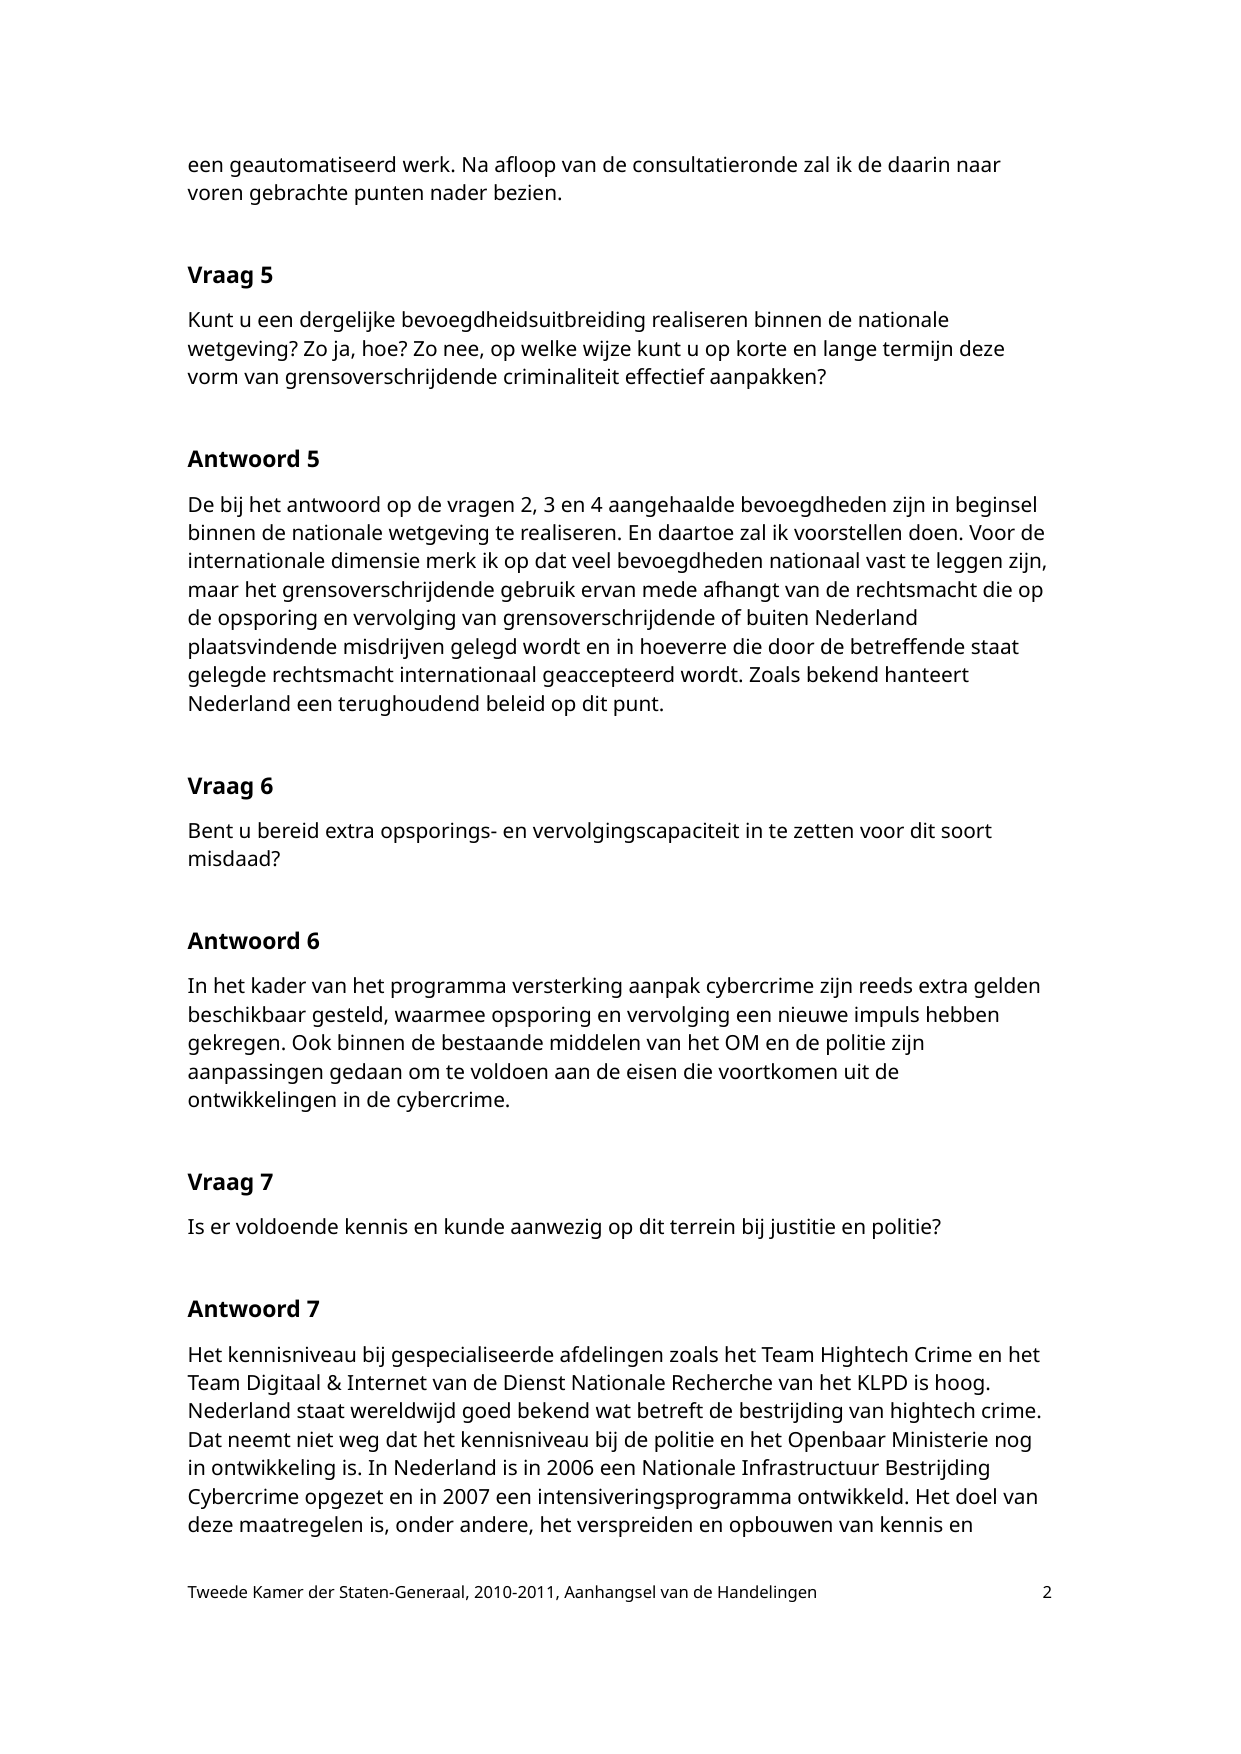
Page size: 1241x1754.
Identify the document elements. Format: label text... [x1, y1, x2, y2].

subtitle Antwoord 6 [187, 925, 1053, 957]
subtitle Vraag 6 [187, 770, 1053, 801]
text een geautomatiseerd werk. Na afloop van de consultatieronde zal ik de daarin naar voren gebrachte punten nader bezien. [187, 150, 1053, 207]
subtitle Antwoord 7 [187, 1293, 1053, 1325]
subtitle Vraag 5 [187, 259, 1053, 291]
subtitle Vraag 7 [187, 1166, 1053, 1197]
text Kunt u een dergelijke bevoegdheidsuitbreiding realiseren binnen de nationale wetgeving? Zo ja, hoe? Zo nee, op welke wijze kunt u op korte en lange termijn deze vorm van grensoverschrijdende criminaliteit effectief aanpakken? [187, 306, 1053, 391]
subtitle Antwoord 5 [187, 443, 1053, 475]
text Het kennisniveau bij gespecialiseerde afdelingen zoals het Team Hightech Crime en het Team Digitaal & Internet van de Dienst Nationale Recherche van het KLPD is hoog. Nederland staat wereldwijd goed bekend wat betreft de bestrijding van hightech crime. Dat neemt niet weg dat het kennisniveau bij de politie en het Openbaar Ministerie nog in ontwikkeling is. In Nederland is in 2006 een Nationale Infrastructuur Bestrijding Cybercrime opgezet en in 2007 een intensiveringsprogramma ontwikkeld. Het doel van deze maatregelen is, onder andere, het verspreiden en opbouwen van kennis en [187, 1340, 1053, 1539]
text In het kader van het programma versterking aanpak cybercrime zijn reeds extra gelden beschikbaar gesteld, waarmee opsporing en vervolging een nieuwe impuls hebben gekregen. Ook binnen de bestaande middelen van het OM en de politie zijn aanpassingen gedaan om te voldoen aan de eisen die voortkomen uit de ontwikkelingen in de cybercrime. [187, 972, 1053, 1114]
text Is er voldoende kennis en kunde aanwezig op dit terrein bij justitie en politie? [187, 1212, 1053, 1241]
text De bij het antwoord op de vragen 2, 3 en 4 aangehaalde bevoegdheden zijn in beginsel binnen de nationale wetgeving te realiseren. En daartoe zal ik voorstellen doen. Voor de internationale dimensie merk ik op dat veel bevoegdheden nationaal vast te leggen zijn, maar het grensoverschrijdende gebruik ervan mede afhangt van de rechtsmacht die op de opsporing en vervolging van grensoverschrijdende of buiten Nederland plaatsvindende misdrijven gelegd wordt en in hoeverre die door de betreffende staat gelegde rechtsmacht internationaal geaccepteerd wordt. Zoals bekend hanteert Nederland een terughoudend beleid op dit punt. [187, 490, 1053, 717]
text Bent u bereid extra opsporings- en vervolgingscapaciteit in te zetten voor dit soort misdaad? [187, 816, 1053, 873]
